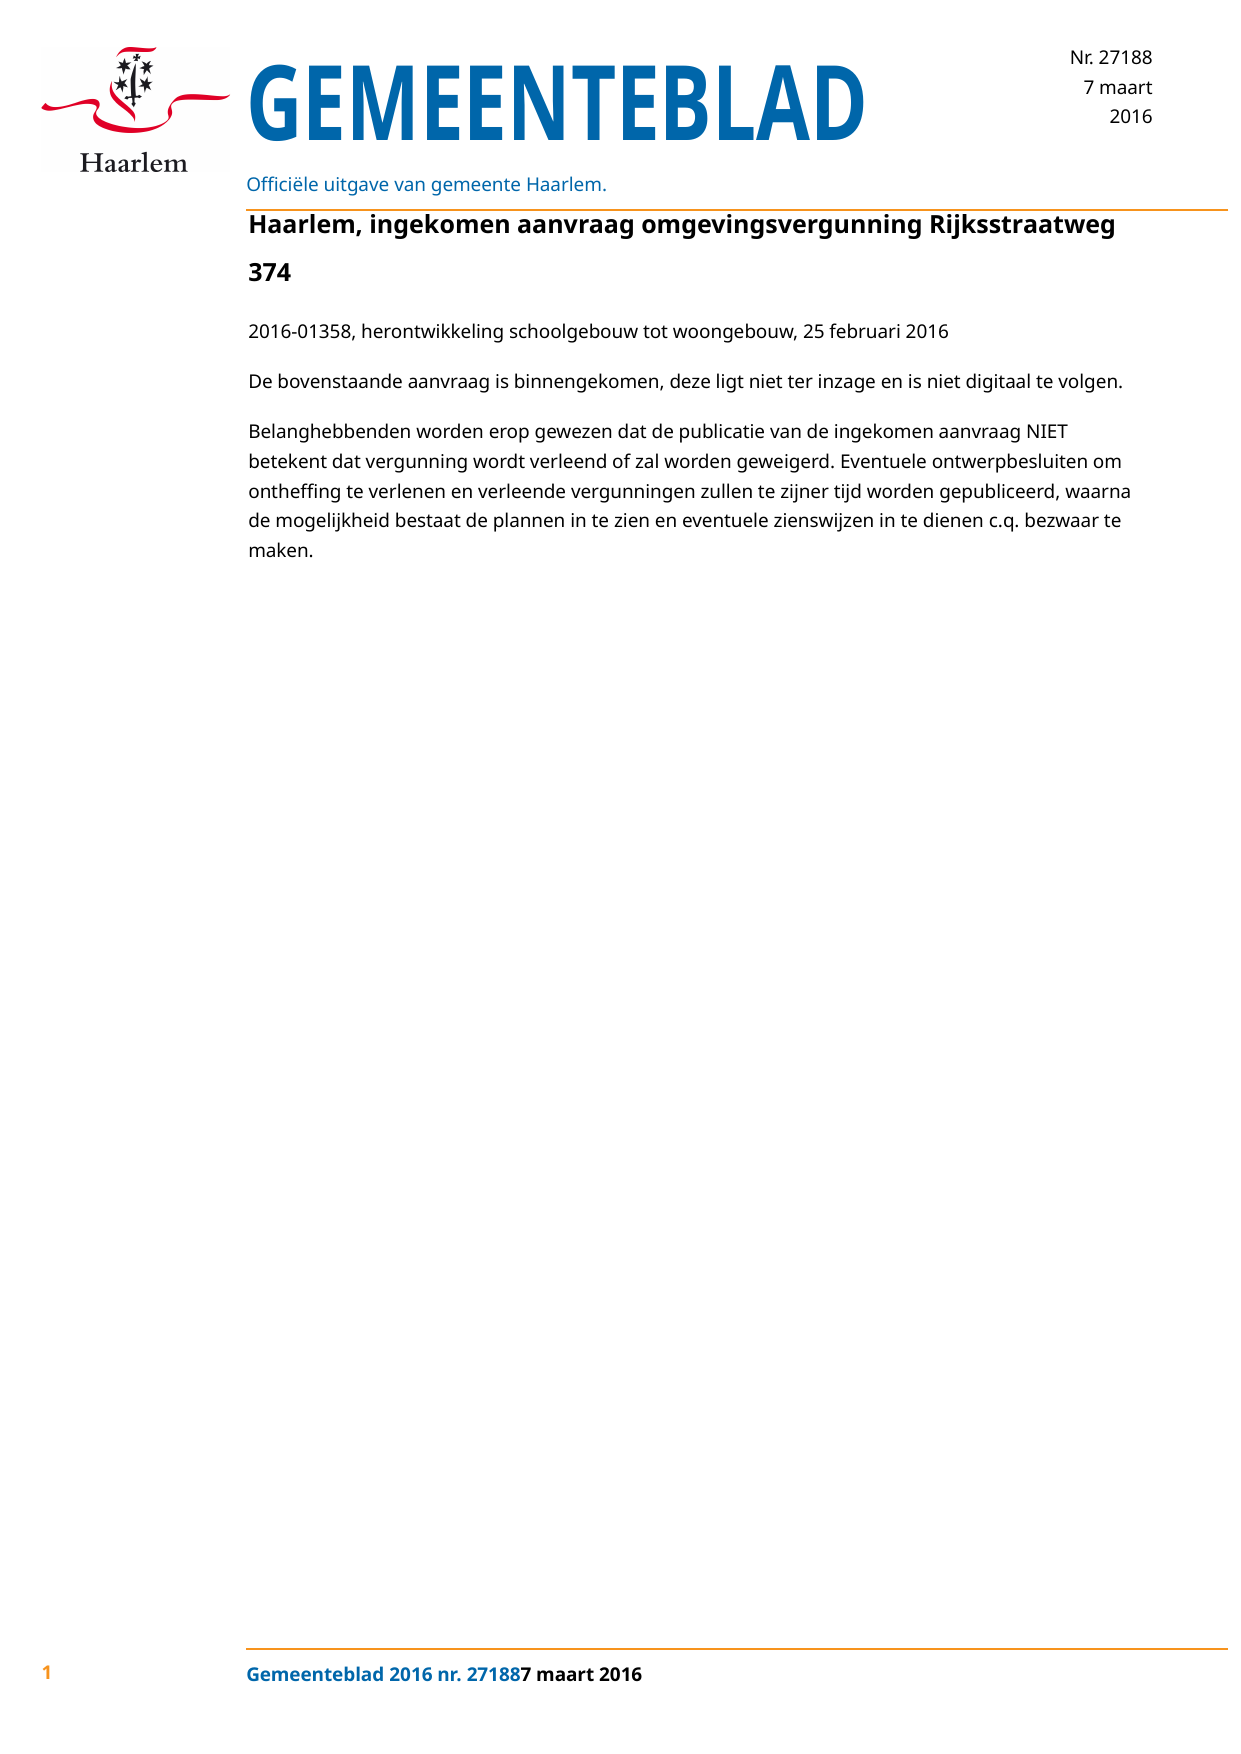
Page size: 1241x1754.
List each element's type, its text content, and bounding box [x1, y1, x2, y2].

text 2016-01358, herontwikkeling schoolgebouw tot woongebouw, 25 februari 2016 [248, 318, 1152, 344]
text Haarlem, ingekomen aanvraag omgevingsvergunning Rijksstraatweg 374 [248, 211, 1152, 288]
text De bovenstaande aanvraag is binnengekomen, deze ligt niet ter inzage en is niet digitaal te volgen. [248, 368, 1152, 394]
text Belanghebbenden worden erop gewezen dat de publicatie van de ingekomen aanvraag NIET betekent dat vergunning wordt verleend of zal worden geweigerd. Eventuele ontwerpbesluiten om ontheffing te verlenen en verleende vergunningen zullen te zijner tijd worden gepubliceerd, waarna de mogelijkheid bestaat de plannen in te zien en eventuele zienswijzen in te dienen c.q. bezwaar te maken. [248, 419, 1152, 563]
picture [41, 47, 231, 172]
